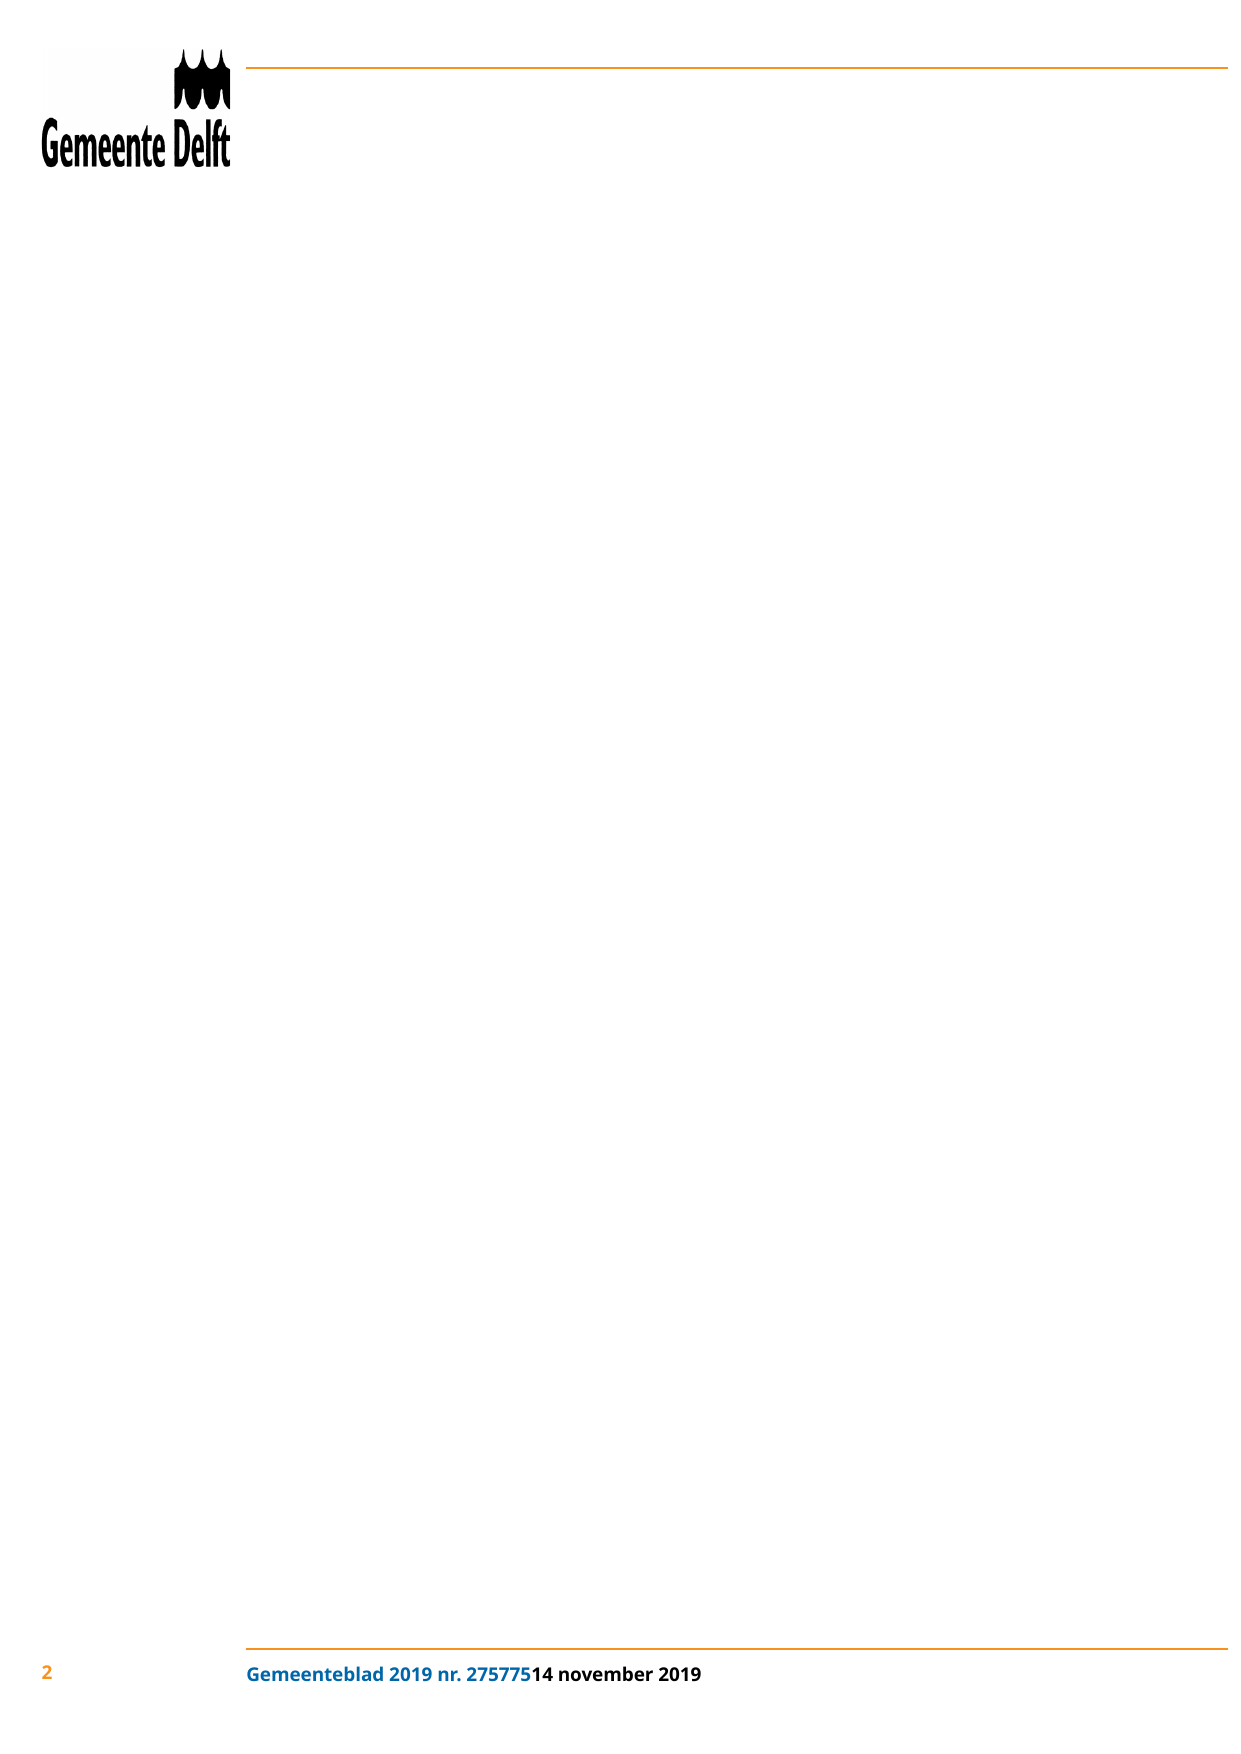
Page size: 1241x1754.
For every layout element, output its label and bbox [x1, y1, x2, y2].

picture [41, 47, 231, 172]
